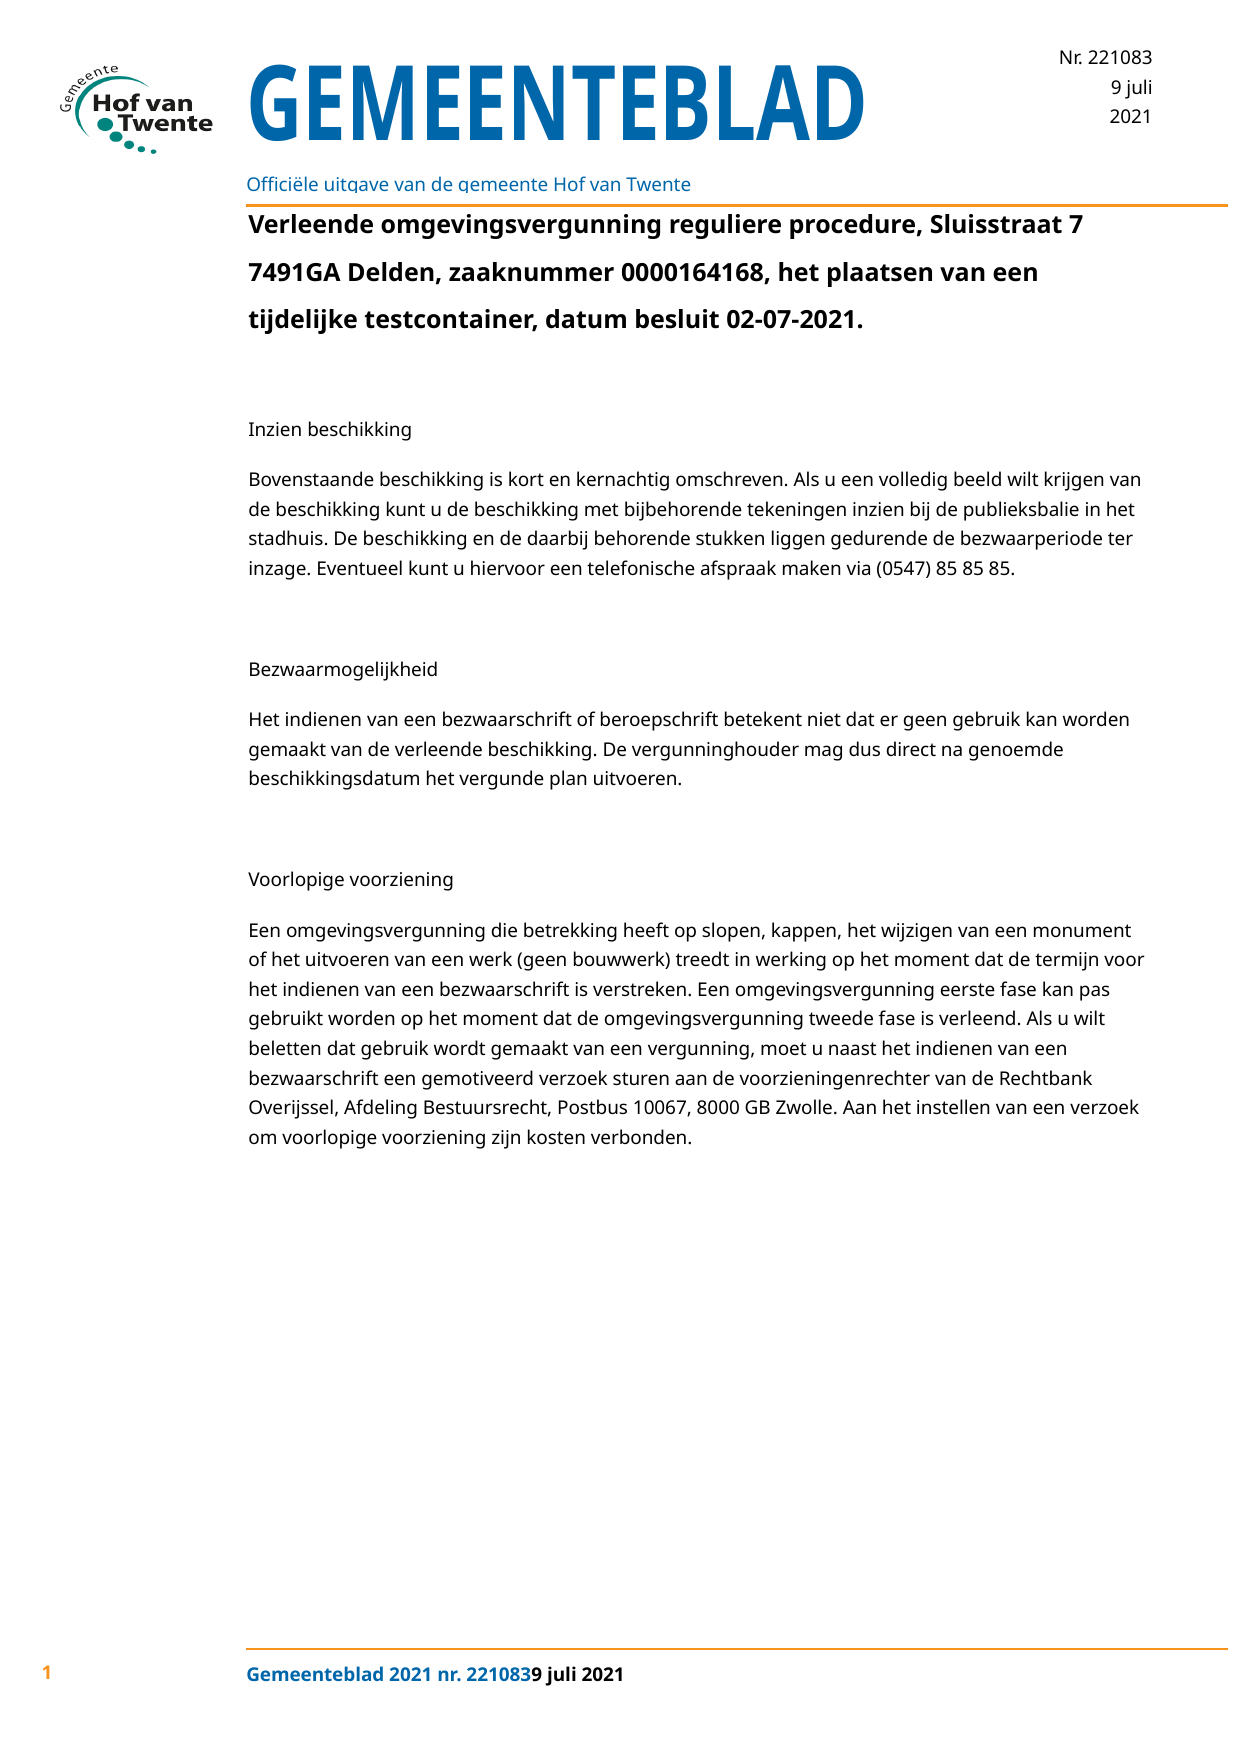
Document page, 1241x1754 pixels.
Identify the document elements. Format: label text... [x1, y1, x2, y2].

text Een omgevingsvergunning die betrekking heeft op slopen, kappen, het wijzigen van een monument of het uitvoeren van een werk (geen bouwwerk) treedt in werking op het moment dat de termijn voor het indienen van een bezwaarschrift is verstreken. Een omgevingsvergunning eerste fase kan pas gebruikt worden op het moment dat de omgevingsvergunning tweede fase is verleend. Als u wilt beletten dat gebruik wordt gemaakt van een vergunning, moet u naast het indienen van een bezwaarschrift een gemotiveerd verzoek sturen aan de voorzieningenrechter van de Rechtbank Overijssel, Afdeling Bestuursrecht, Postbus 10067, 8000 GB Zwolle. Aan het instellen van een verzoek om voorlopige voorziening zijn kosten verbonden. [248, 917, 1152, 1149]
text Bovenstaande beschikking is kort en kernachtig omschreven. Als u een volledig beeld wilt krijgen van de beschikking kunt u de beschikking met bijbehorende tekeningen inzien bij de publieksbalie in het stadhuis. De beschikking en de daarbij behorende stukken liggen gedurende de bezwaarperiode ter inzage. Eventueel kunt u hiervoor een telefonische afspraak maken via (0547) 85 85 85. [248, 466, 1152, 581]
text Bezwaarmogelijkheid [248, 656, 1152, 682]
text Het indienen van een bezwaarschrift of beroepschrift betekent niet dat er geen gebruik kan worden gemaakt van de verleende beschikking. De vergunninghouder mag dus direct na genoemde beschikkingsdatum het vergunde plan uitvoeren. [248, 706, 1152, 791]
text Verleende omgevingsvergunning reguliere procedure, Sluisstraat 7 7491GA Delden, zaaknummer 0000164168, het plaatsen van een tijdelijke testcontainer, datum besluit 02-07-2021. [248, 207, 1152, 336]
text Inzien beschikking [248, 416, 1152, 442]
picture [41, 47, 231, 172]
text Voorlopige voorziening [248, 866, 1152, 892]
